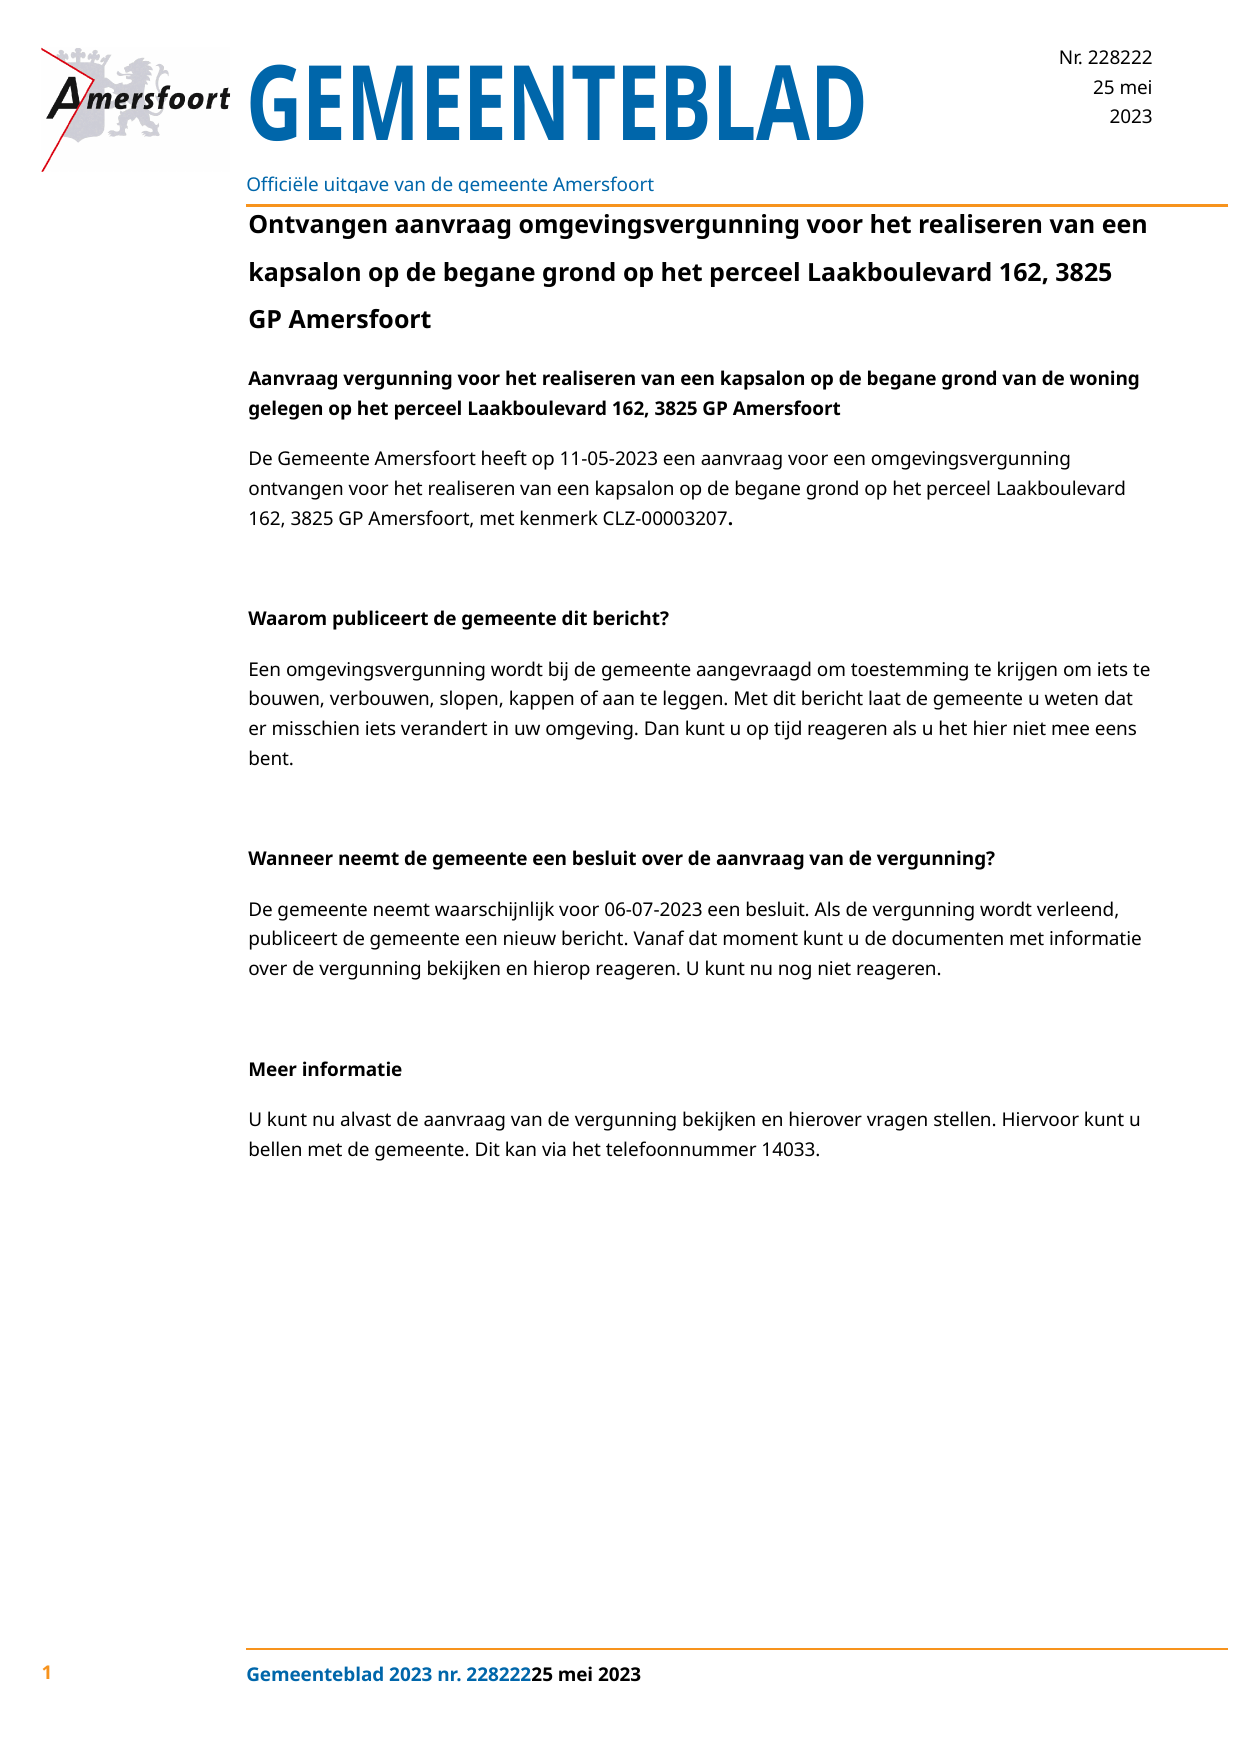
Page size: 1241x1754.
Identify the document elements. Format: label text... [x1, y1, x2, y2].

text Aanvraag vergunning voor het realiseren van een kapsalon op de begane grond van de woning gelegen op het perceel Laakboulevard 162, 3825 GP Amersfoort [248, 366, 1152, 421]
picture [41, 47, 231, 172]
text Meer informatie [248, 1056, 1152, 1082]
text Een omgevingsvergunning wordt bij de gemeente aangevraagd om toestemming te krijgen om iets te bouwen, verbouwen, slopen, kappen of aan te leggen. Met dit bericht laat de gemeente u weten dat er misschien iets verandert in uw omgeving. Dan kunt u op tijd reageren als u het hier niet mee eens bent. [248, 656, 1152, 770]
text Wanneer neemt de gemeente een besluit over de aanvraag van de vergunning? [248, 846, 1152, 871]
text U kunt nu alvast de aanvraag van de vergunning bekijken en hierover vragen stellen. Hiervoor kunt u bellen met de gemeente. Dit kan via het telefoonnummer 14033. [248, 1106, 1152, 1162]
text De Gemeente Amersfoort heeft op 11-05-2023 een aanvraag voor een omgevingsvergunning ontvangen voor het realiseren van een kapsalon op de begane grond op het perceel Laakboulevard 162, 3825 GP Amersfoort, met kenmerk CLZ-00003207. [248, 446, 1152, 530]
text Ontvangen aanvraag omgevingsvergunning voor het realiseren van een kapsalon op de begane grond op het perceel Laakboulevard 162, 3825 GP Amersfoort [248, 207, 1152, 336]
text Waarom publiceert de gemeente dit bericht? [248, 606, 1152, 631]
text De gemeente neemt waarschijnlijk voor 06-07-2023 een besluit. Als de vergunning wordt verleend, publiceert de gemeente een nieuw bericht. Vanaf dat moment kunt u de documenten met informatie over de vergunning bekijken en hierop reageren. U kunt nu nog niet reageren. [248, 896, 1152, 981]
